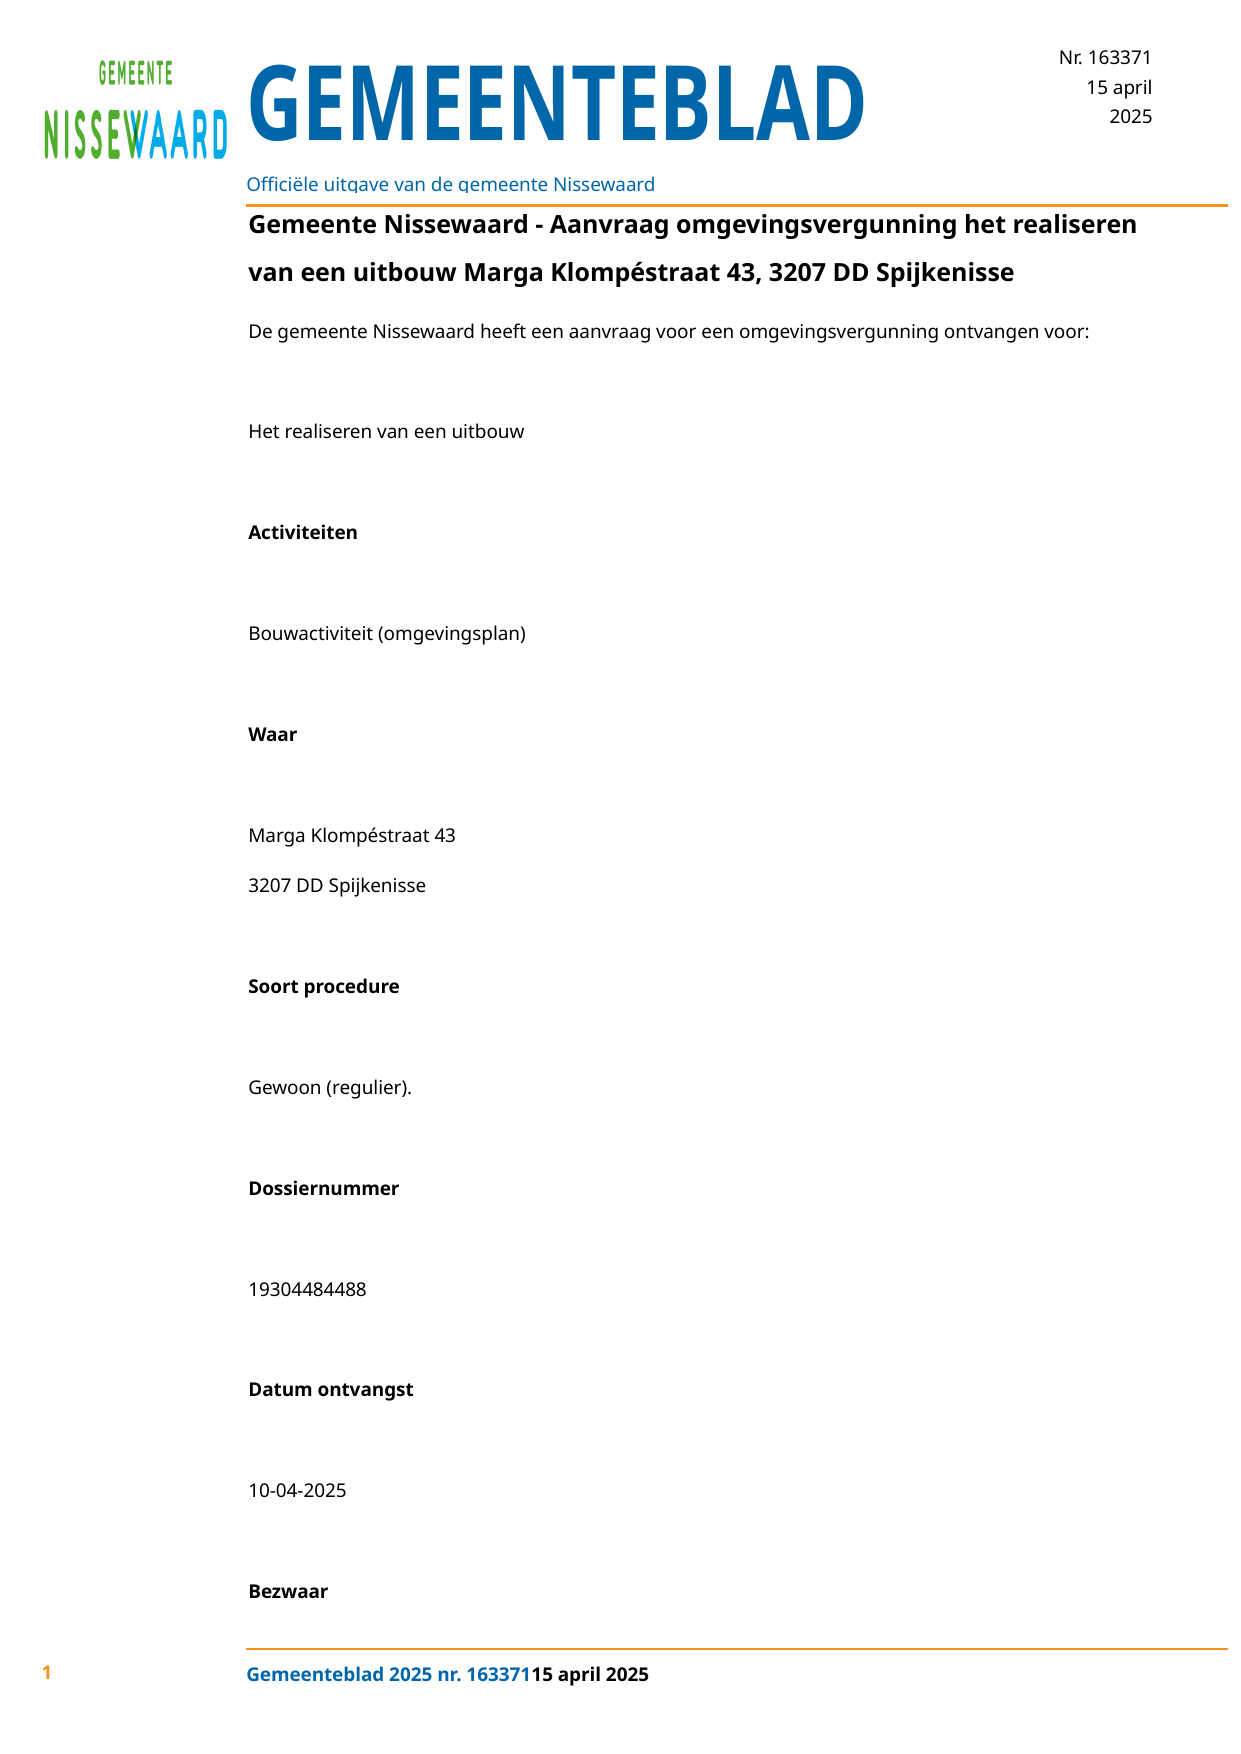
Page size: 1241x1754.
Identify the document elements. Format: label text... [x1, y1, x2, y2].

text Soort procedure [248, 973, 1152, 999]
text Marga Klompéstraat 43 [248, 822, 1152, 848]
text Waar [248, 721, 1152, 747]
text Gemeente Nissewaard - Aanvraag omgevingsvergunning het realiseren van een uitbouw Marga Klompéstraat 43, 3207 DD Spijkenisse [248, 207, 1152, 288]
text 19304484488 [248, 1276, 1152, 1302]
text Activiteiten [248, 519, 1152, 545]
text Het realiseren van een uitbouw [248, 419, 1152, 444]
picture [41, 47, 231, 172]
text Gewoon (regulier). [248, 1074, 1152, 1100]
text 10-04-2025 [248, 1477, 1152, 1503]
text 3207 DD Spijkenisse [248, 872, 1152, 898]
text Bezwaar [248, 1578, 1152, 1604]
text Dossiernummer [248, 1175, 1152, 1201]
text Datum ontvangst [248, 1377, 1152, 1402]
text De gemeente Nissewaard heeft een aanvraag voor een omgevingsvergunning ontvangen voor: [248, 318, 1152, 344]
text Bouwactiviteit (omgevingsplan) [248, 620, 1152, 646]
